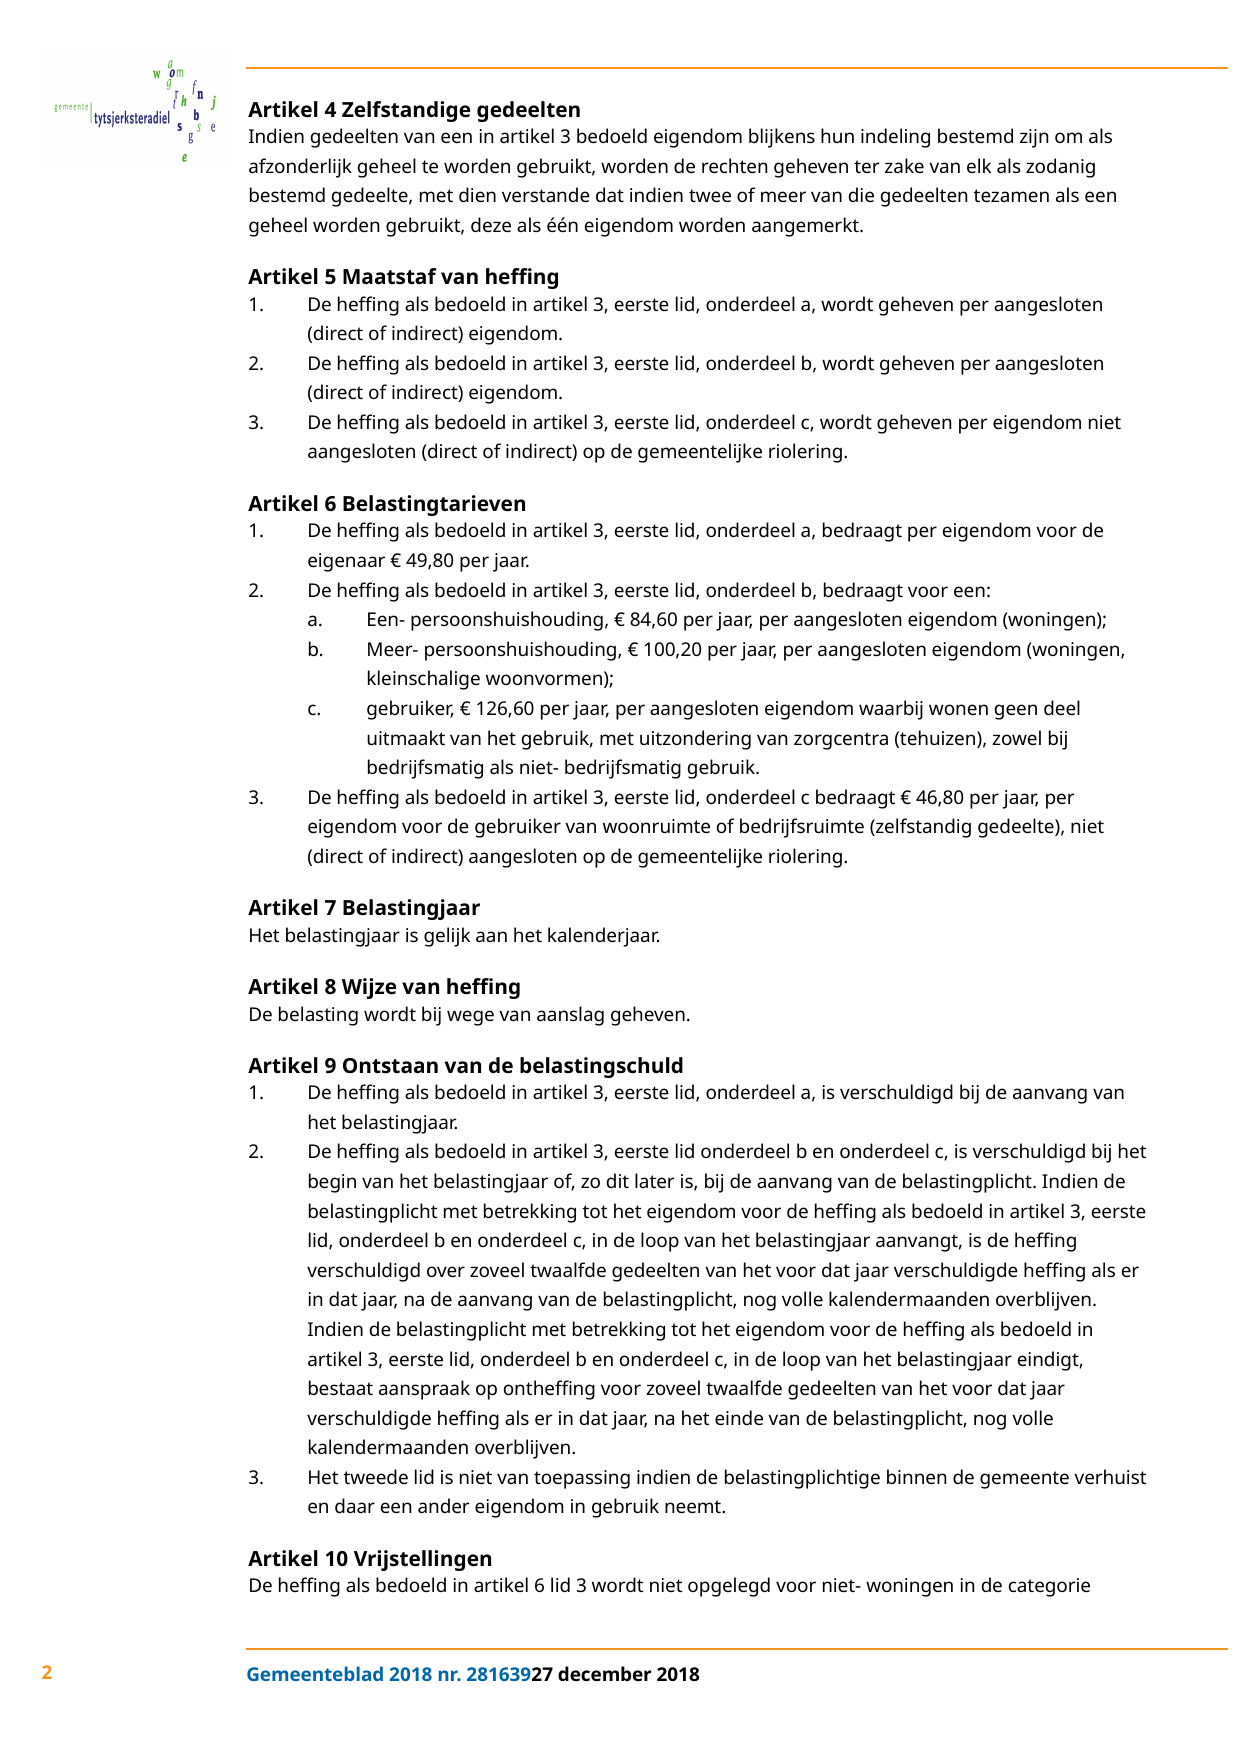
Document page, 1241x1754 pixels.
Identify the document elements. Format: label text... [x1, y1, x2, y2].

list De heffing als bedoeld in artikel 3, eerste lid, onderdeel b, wordt geheven per aangesloten (direct of indirect) eigendom. [248, 350, 1152, 405]
list De heffing als bedoeld in artikel 3, eerste lid, onderdeel c, wordt geheven per eigendom niet aangesloten (direct of indirect) op de gemeentelijke riolering. [248, 409, 1152, 464]
list Een- persoonshuishouding, € 84,60 per jaar, per aangesloten eigendom (woningen); [307, 606, 1152, 632]
list De heffing als bedoeld in artikel 3, eerste lid, onderdeel c bedraagt € 46,80 per jaar, per eigendom voor de gebruiker van woonruimte of bedrijfsruimte (zelfstandig gedeelte), niet (direct of indirect) aangesloten op de gemeentelijke riolering. [248, 784, 1152, 869]
text Artikel 6 Belastingtarieven [248, 489, 1152, 518]
list De heffing als bedoeld in artikel 3, eerste lid, onderdeel a, bedraagt per eigendom voor de eigenaar € 49,80 per jaar. [248, 518, 1152, 573]
list Meer- persoonshuishouding, € 100,20 per jaar, per aangesloten eigendom (woningen, kleinschalige woonvormen); [307, 636, 1152, 691]
list De heffing als bedoeld in artikel 3, eerste lid, onderdeel a, wordt geheven per aangesloten (direct of indirect) eigendom. [248, 291, 1152, 346]
text Artikel 5 Maatstaf van heffing [248, 262, 1152, 291]
list gebruiker, € 126,60 per jaar, per aangesloten eigendom waarbij wonen geen deel uitmaakt van het gebruik, met uitzondering van zorgcentra (tehuizen), zowel bij bedrijfsmatig als niet- bedrijfsmatig gebruik. [307, 695, 1152, 780]
text Het belastingjaar is gelijk aan het kalenderjaar. [248, 922, 1152, 948]
text Artikel 7 Belastingjaar [248, 893, 1152, 922]
text De belasting wordt bij wege van aanslag geheven. [248, 1001, 1152, 1026]
list Het tweede lid is niet van toepassing indien de belastingplichtige binnen de gemeente verhuist en daar een ander eigendom in gebruik neemt. [248, 1464, 1152, 1519]
text Artikel 4 Zelfstandige gedeelten [248, 95, 1152, 123]
text De heffing als bedoeld in artikel 6 lid 3 wordt niet opgelegd voor niet- woningen in de categorie [248, 1573, 1152, 1598]
picture [41, 47, 231, 172]
text Artikel 9 Ontstaan van de belastingschuld [248, 1051, 1152, 1079]
text Artikel 10 Vrijstellingen [248, 1544, 1152, 1573]
list De heffing als bedoeld in artikel 3, eerste lid, onderdeel b, bedraagt voor een: [248, 577, 1152, 602]
text Artikel 8 Wijze van heffing [248, 972, 1152, 1001]
list De heffing als bedoeld in artikel 3, eerste lid, onderdeel a, is verschuldigd bij de aanvang van het belastingjaar. [248, 1079, 1152, 1135]
list De heffing als bedoeld in artikel 3, eerste lid onderdeel b en onderdeel c, is verschuldigd bij het begin van het belastingjaar of, zo dit later is, bij de aanvang van de belastingplicht. Indien de belastingplicht met betrekking tot het eigendom voor de heffing als bedoeld in artikel 3, eerste lid, onderdeel b en onderdeel c, in de loop van het belastingjaar aanvangt, is de heffing verschuldigd over zoveel twaalfde gedeelten van het voor dat jaar verschuldigde heffing als er in dat jaar, na de aanvang van de belastingplicht, nog volle kalendermaanden overblijven. Indien de belastingplicht met betrekking tot het eigendom voor de heffing als bedoeld in artikel 3, eerste lid, onderdeel b en onderdeel c, in de loop van het belastingjaar eindigt, bestaat aanspraak op ontheffing voor zoveel twaalfde gedeelten van het voor dat jaar verschuldigde heffing als er in dat jaar, na het einde van de belastingplicht, nog volle kalendermaanden overblijven. [248, 1139, 1152, 1460]
text Indien gedeelten van een in artikel 3 bedoeld eigendom blijkens hun indeling bestemd zijn om als afzonderlijk geheel te worden gebruikt, worden de rechten geheven ter zake van elk als zodanig bestemd gedeelte, met dien verstande dat indien twee of meer van die gedeelten tezamen als een geheel worden gebruikt, deze als één eigendom worden aangemerkt. [248, 123, 1152, 238]
